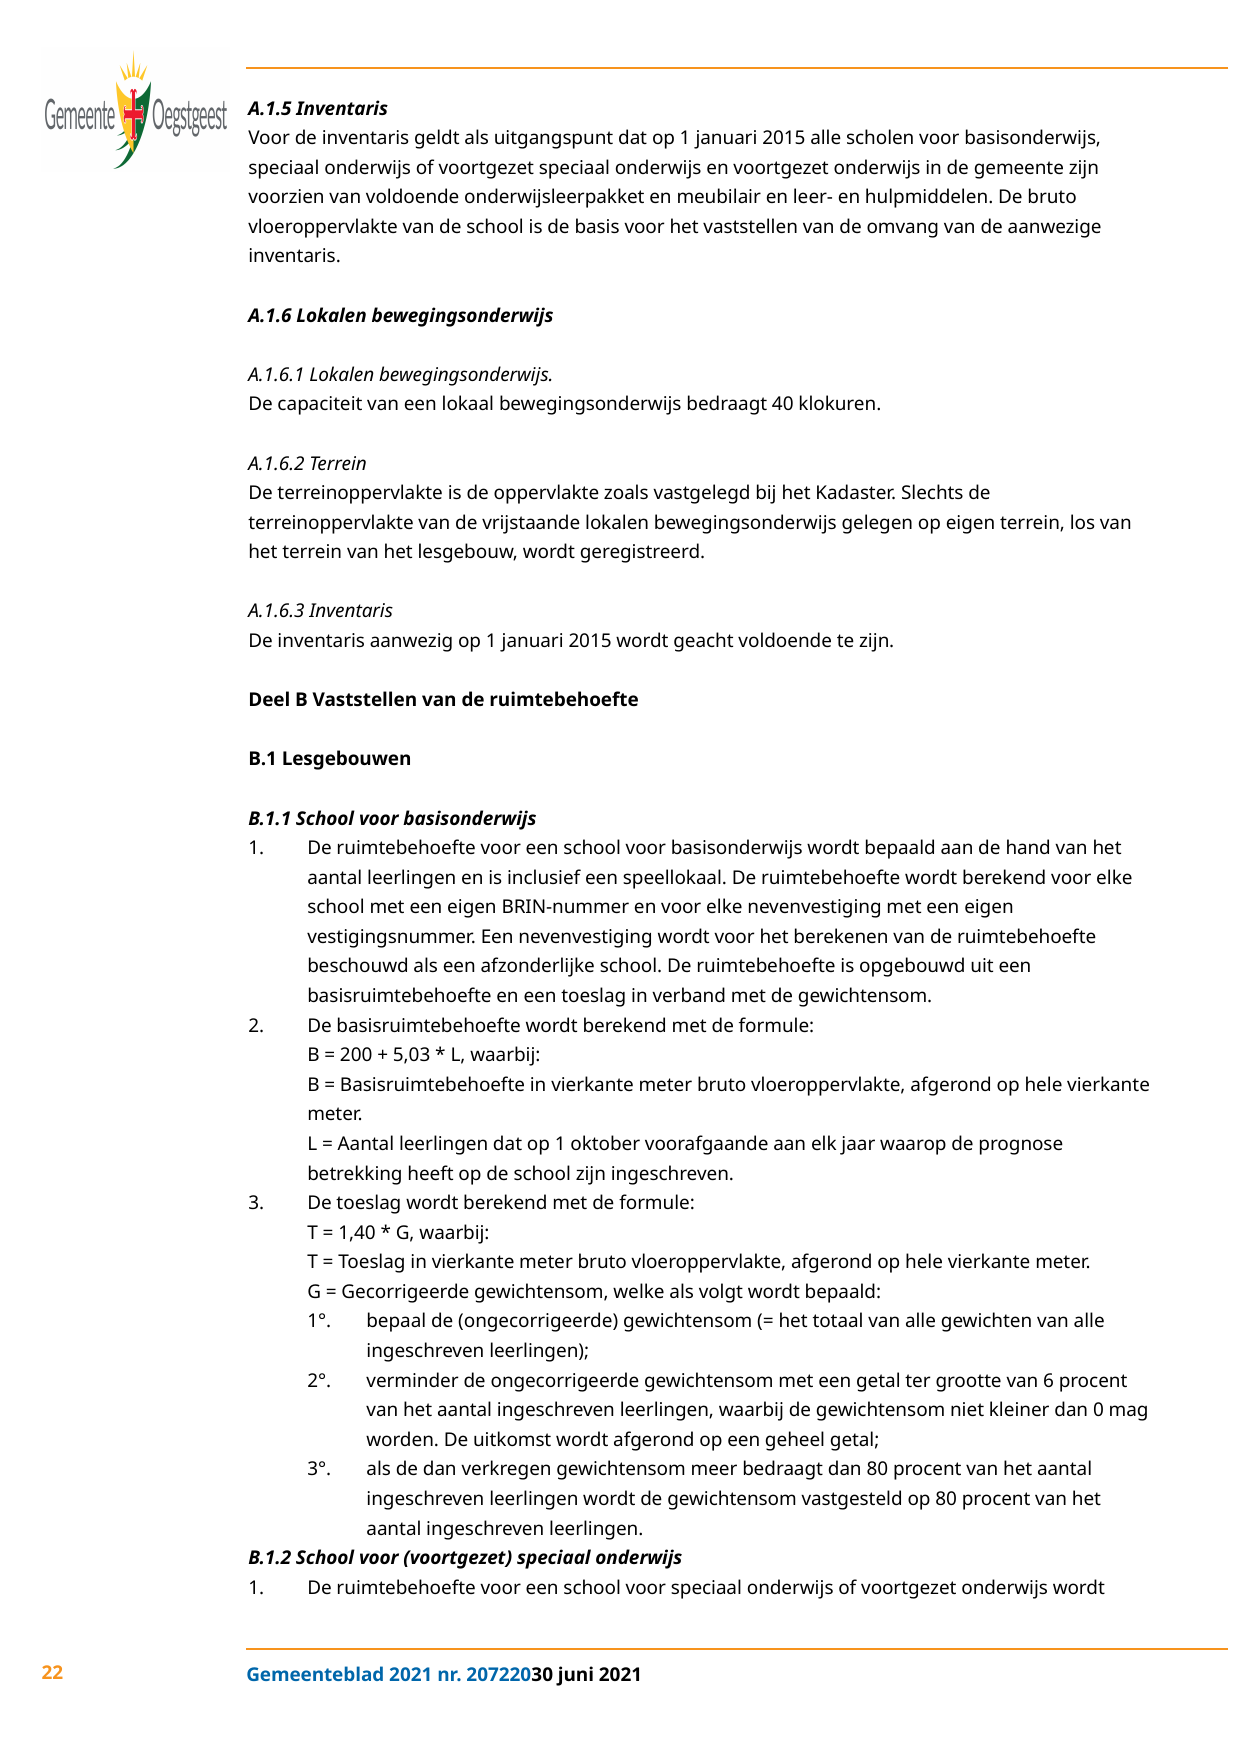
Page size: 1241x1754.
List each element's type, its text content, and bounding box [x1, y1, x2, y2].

list als de dan verkregen gewichtensom meer bedraagt dan 80 procent van het aantal ingeschreven leerlingen wordt de gewichtensom vastgesteld op 80 procent van het aantal ingeschreven leerlingen. [307, 1456, 1152, 1541]
list De basisruimtebehoefte wordt berekend met de formule: [248, 1012, 1152, 1038]
text Deel B Vaststellen van de ruimtebehoefte [248, 686, 1152, 712]
list De ruimtebehoefte voor een school voor basisonderwijs wordt bepaald aan de hand van het aantal leerlingen en is inclusief een speellokaal. De ruimtebehoefte wordt berekend voor elke school met een eigen BRIN-nummer en voor elke nevenvestiging met een eigen vestigingsnummer. Een nevenvestiging wordt voor het berekenen van de ruimtebehoefte beschouwd als een afzonderlijke school. De ruimtebehoefte is opgebouwd uit een basisruimtebehoefte en een toeslag in verband met de gewichtensom. [248, 834, 1152, 1008]
text B.1 Lesgebouwen [248, 746, 1152, 771]
list T = Toeslag in vierkante meter bruto vloeroppervlakte, afgerond op hele vierkante meter. [248, 1248, 1152, 1274]
text A.1.6 Lokalen bewegingsonderwijs [248, 302, 1152, 328]
list De ruimtebehoefte voor een school voor speciaal onderwijs of voortgezet onderwijs wordt [248, 1574, 1152, 1600]
list bepaal de (ongecorrigeerde) gewichtensom (= het totaal van alle gewichten van alle ingeschreven leerlingen); [307, 1308, 1152, 1363]
text A.1.5 Inventaris [248, 95, 1152, 121]
text De inventaris aanwezig op 1 januari 2015 wordt geacht voldoende te zijn. [248, 627, 1152, 653]
text De terreinoppervlakte is de oppervlakte zoals vastgelegd bij het Kadaster. Slechts de terreinoppervlakte van de vrijstaande lokalen bewegingsonderwijs gelegen op eigen terrein, los van het terrein van het lesgebouw, wordt geregistreerd. [248, 479, 1152, 564]
list B = 200 + 5,03 * L, waarbij: [248, 1041, 1152, 1067]
list G = Gecorrigeerde gewichtensom, welke als volgt wordt bepaald: [248, 1278, 1152, 1304]
text B.1.1 School voor basisonderwijs [248, 805, 1152, 831]
list B = Basisruimtebehoefte in vierkante meter bruto vloeroppervlakte, afgerond op hele vierkante meter. [248, 1071, 1152, 1126]
text De capaciteit van een lokaal bewegingsonderwijs bedraagt 40 klokuren. [248, 391, 1152, 416]
text B.1.2 School voor (voortgezet) speciaal onderwijs [248, 1544, 1152, 1570]
text A.1.6.1 Lokalen bewegingsonderwijs. [248, 361, 1152, 387]
list verminder de ongecorrigeerde gewichtensom met een getal ter grootte van 6 procent van het aantal ingeschreven leerlingen, waarbij de gewichtensom niet kleiner dan 0 mag worden. De uitkomst wordt afgerond op een geheel getal; [307, 1367, 1152, 1452]
list T = 1,40 * G, waarbij: [248, 1219, 1152, 1245]
list L = Aantal leerlingen dat op 1 oktober voorafgaande aan elk jaar waarop de prognose betrekking heeft op de school zijn ingeschreven. [248, 1130, 1152, 1186]
text Voor de inventaris geldt als uitgangspunt dat op 1 januari 2015 alle scholen voor basisonderwijs, speciaal onderwijs of voortgezet speciaal onderwijs en voortgezet onderwijs in de gemeente zijn voorzien van voldoende onderwijsleerpakket en meubilair en leer- en hulpmiddelen. De bruto vloeroppervlakte van de school is de basis voor het vaststellen van de omvang van de aanwezige inventaris. [248, 124, 1152, 268]
text A.1.6.3 Inventaris [248, 598, 1152, 623]
list De toeslag wordt berekend met de formule: [248, 1189, 1152, 1215]
text A.1.6.2 Terrein [248, 450, 1152, 476]
picture [41, 47, 231, 172]
